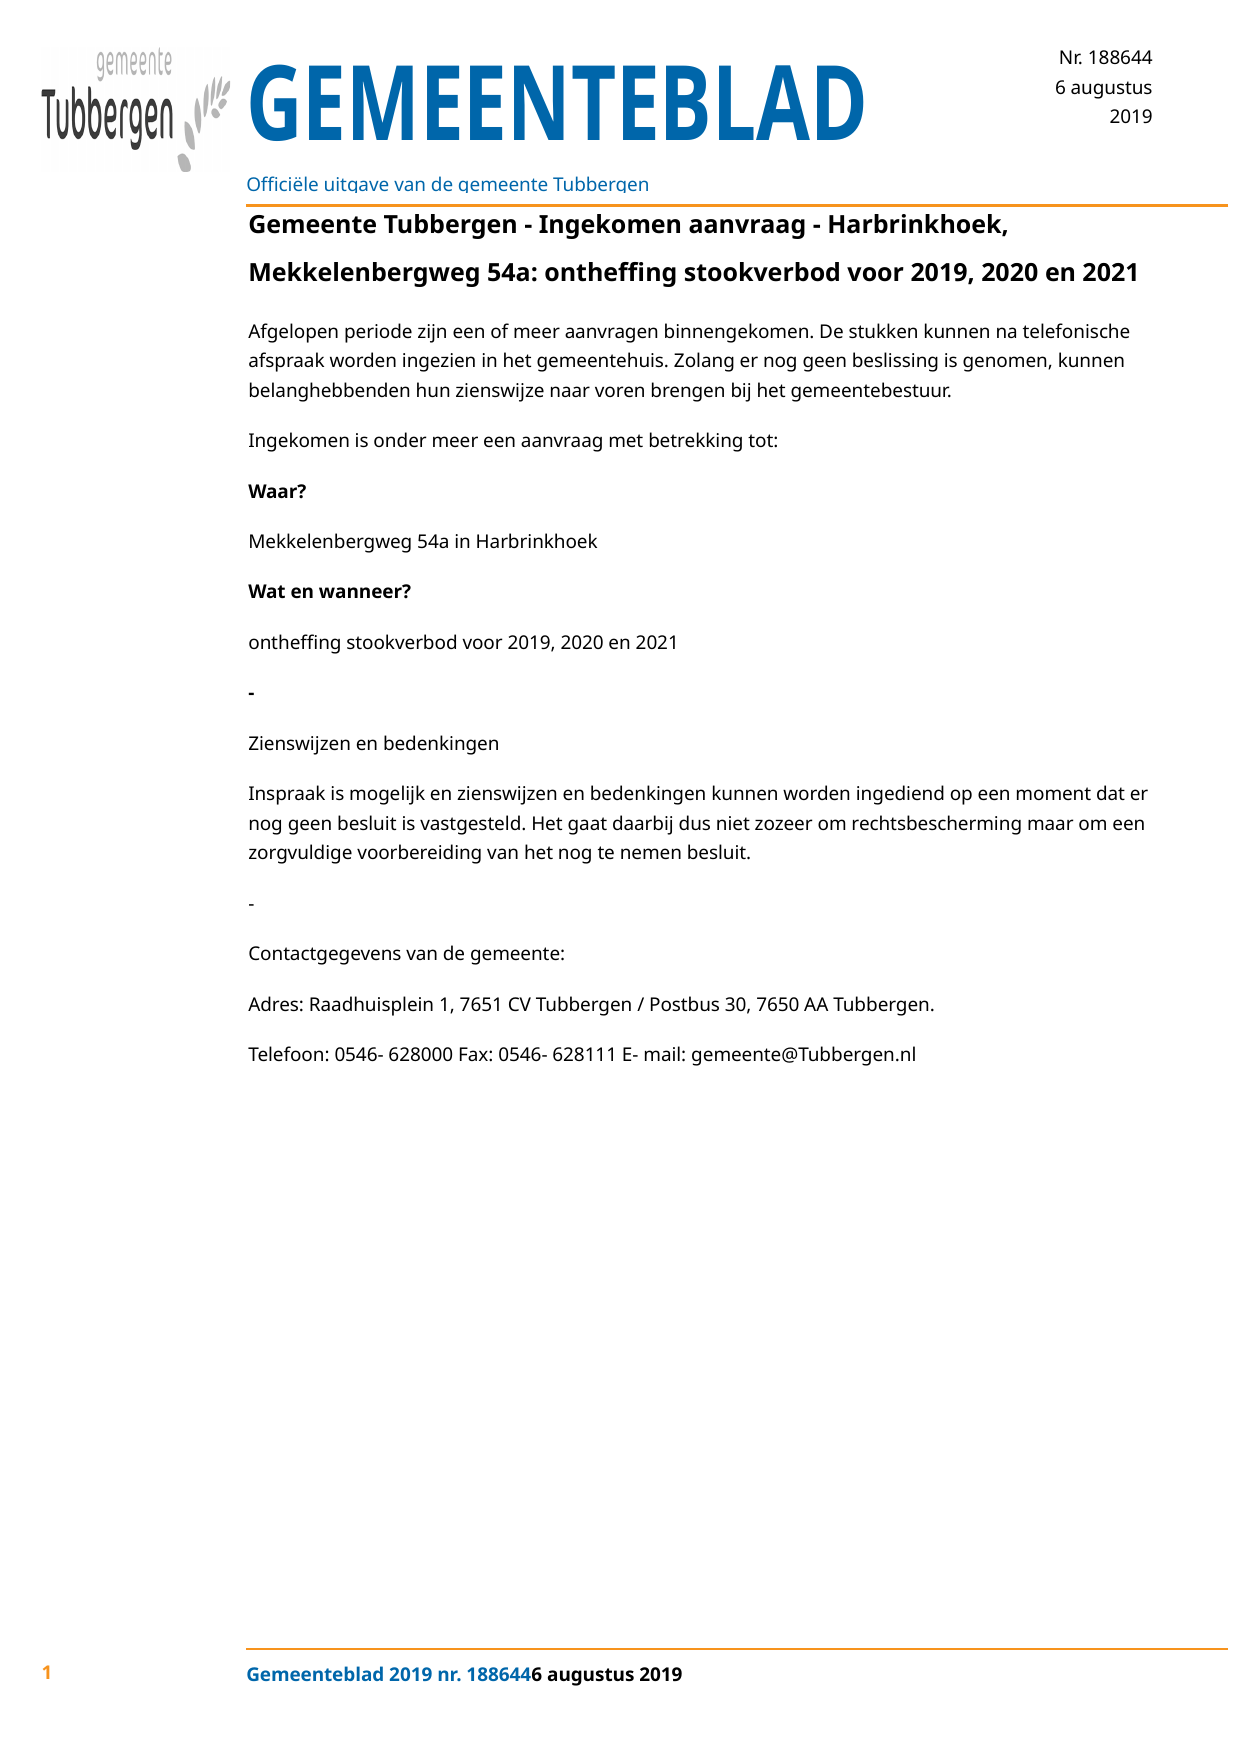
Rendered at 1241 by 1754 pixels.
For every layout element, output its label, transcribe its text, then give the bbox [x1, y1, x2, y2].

text ontheffing stookverbod voor 2019, 2020 en 2021 [248, 629, 1152, 655]
text Waar? [248, 478, 1152, 504]
text Afgelopen periode zijn een of meer aanvragen binnengekomen. De stukken kunnen na telefonische afspraak worden ingezien in het gemeentehuis. Zolang er nog geen beslissing is genomen, kunnen belanghebbenden hun zienswijze naar voren brengen bij het gemeentebestuur. [248, 318, 1152, 403]
text Gemeente Tubbergen - Ingekomen aanvraag - Harbrinkhoek, Mekkelenbergweg 54a: ontheffing stookverbod voor 2019, 2020 en 2021 [248, 207, 1152, 288]
text Inspraak is mogelijk en zienswijzen en bedenkingen kunnen worden ingediend op een moment dat er nog geen besluit is vastgesteld. Het gaat daarbij dus niet zozeer om rechtsbescherming maar om een zorgvuldige voorbereiding van het nog te nemen besluit. [248, 780, 1152, 865]
picture [41, 47, 231, 172]
text - [248, 890, 1152, 916]
text Wat en wanneer? [248, 579, 1152, 604]
text - [248, 679, 1152, 705]
text Mekkelenbergweg 54a in Harbrinkhoek [248, 528, 1152, 554]
text Telefoon: 0546- 628000 Fax: 0546- 628111 E- mail: gemeente@Tubbergen.nl [248, 1041, 1152, 1067]
text Contactgegevens van de gemeente: [248, 940, 1152, 966]
text Ingekomen is onder meer een aanvraag met betrekking tot: [248, 427, 1152, 453]
text Adres: Raadhuisplein 1, 7651 CV Tubbergen / Postbus 30, 7650 AA Tubbergen. [248, 991, 1152, 1017]
text Zienswijzen en bedenkingen [248, 730, 1152, 756]
